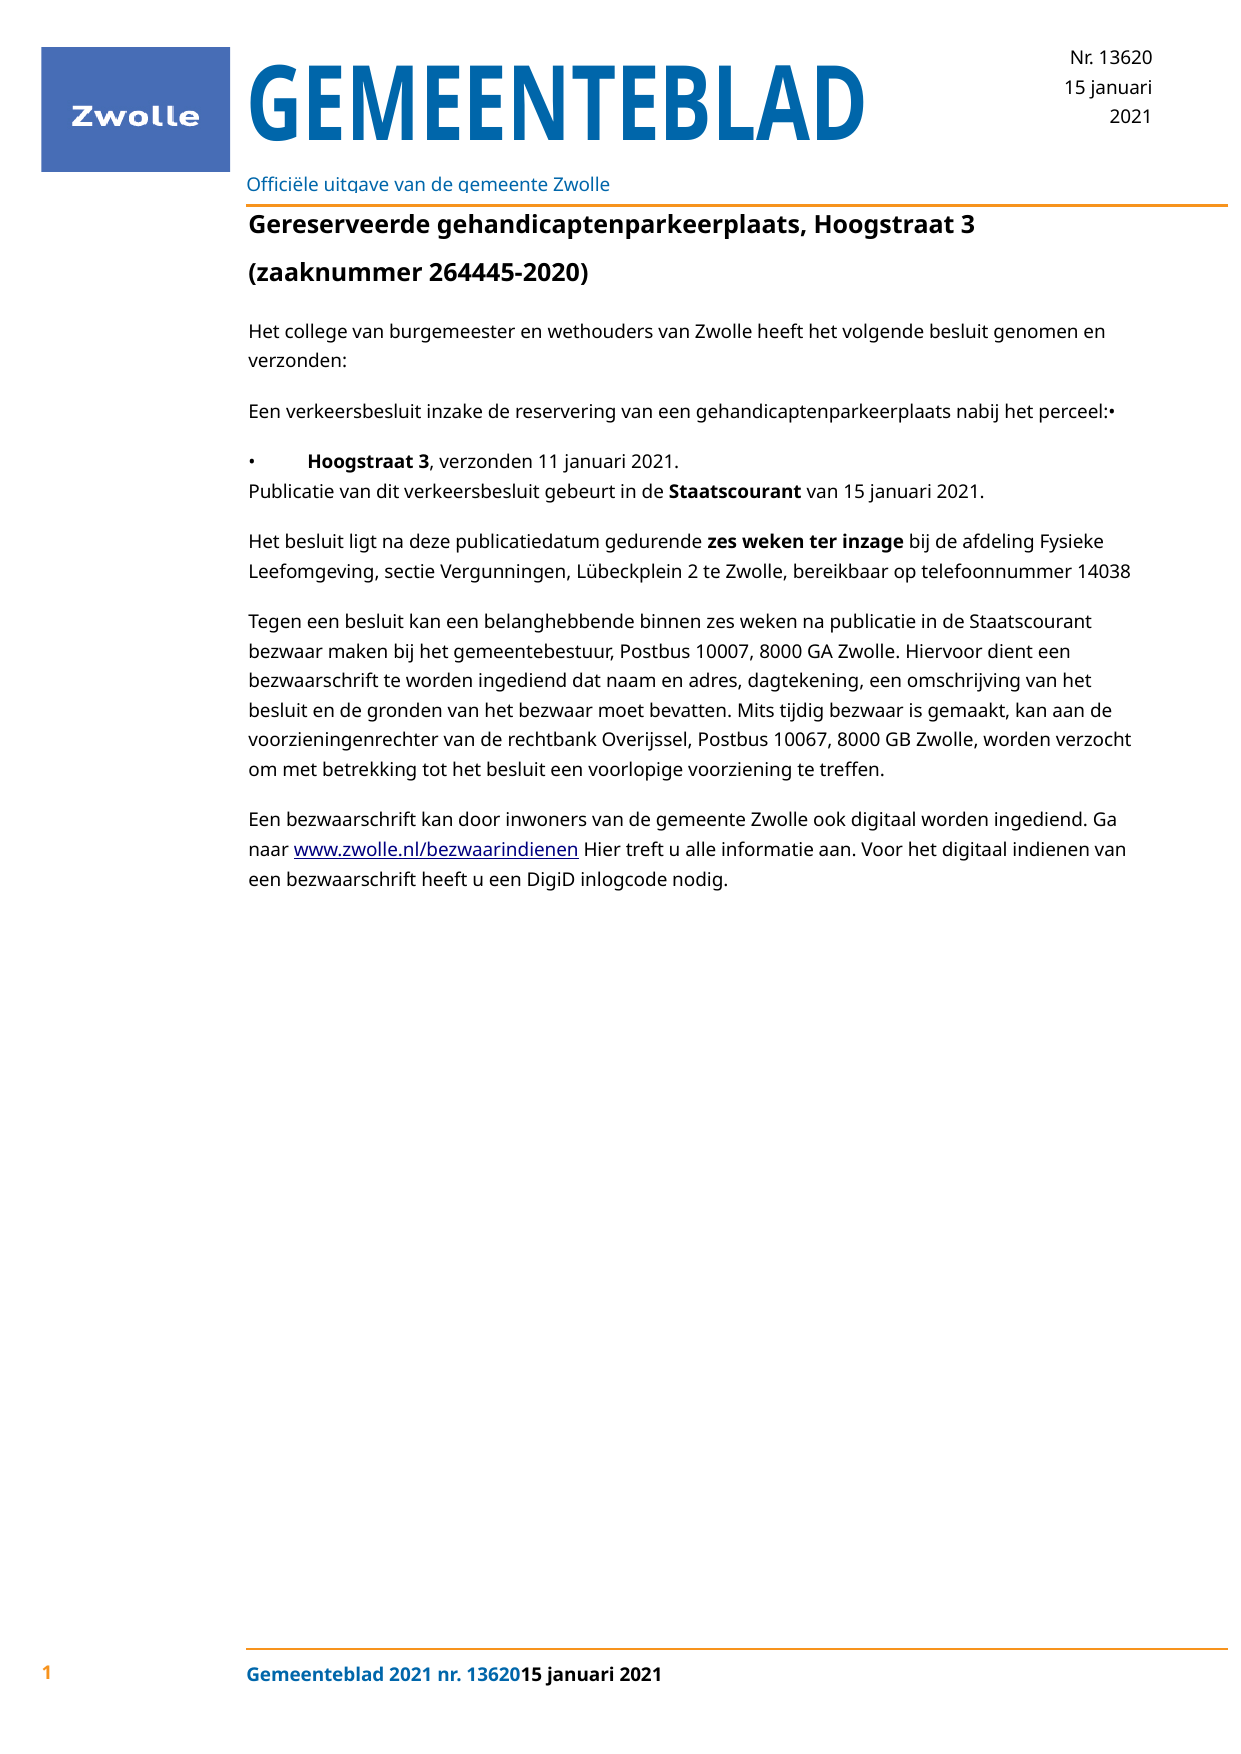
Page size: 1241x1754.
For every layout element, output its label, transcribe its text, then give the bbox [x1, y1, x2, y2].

text Een verkeersbesluit inzake de reservering van een gehandicaptenparkeerplaats nabij het perceel:• [248, 398, 1152, 424]
text Het besluit ligt na deze publicatiedatum gedurende zes weken ter inzage bij de afdeling Fysieke Leefomgeving, sectie Vergunningen, Lübeckplein 2 te Zwolle, bereikbaar op telefoonnummer 14038 [248, 528, 1152, 584]
text Tegen een besluit kan een belanghebbende binnen zes weken na publicatie in de Staatscourant bezwaar maken bij het gemeentebestuur, Postbus 10007, 8000 GA Zwolle. Hiervoor dient een bezwaarschrift te worden ingediend dat naam en adres, dagtekening, een omschrijving van het besluit en de gronden van het bezwaar moet bevatten. Mits tijdig bezwaar is gemaakt, kan aan de voorzieningenrechter van de rechtbank Overijssel, Postbus 10067, 8000 GB Zwolle, worden verzocht om met betrekking tot het besluit een voorlopige voorziening te treffen. [248, 608, 1152, 782]
text Publicatie van dit verkeersbesluit gebeurt in de Staatscourant van 15 januari 2021. [248, 478, 1152, 504]
text Het college van burgemeester en wethouders van Zwolle heeft het volgende besluit genomen en verzonden: [248, 318, 1152, 373]
picture [41, 47, 231, 172]
text Gereserveerde gehandicaptenparkeerplaats, Hoogstraat 3 (zaaknummer 264445-2020) [248, 207, 1152, 288]
list Hoogstraat 3, verzonden 11 januari 2021. [248, 448, 1152, 474]
text Een bezwaarschrift kan door inwoners van de gemeente Zwolle ook digitaal worden ingediend. Ga naar www.zwolle.nl/bezwaarindienen Hier treft u alle informatie aan. Voor het digitaal indienen van een bezwaarschrift heeft u een DigiD inlogcode nodig. [248, 807, 1152, 892]
